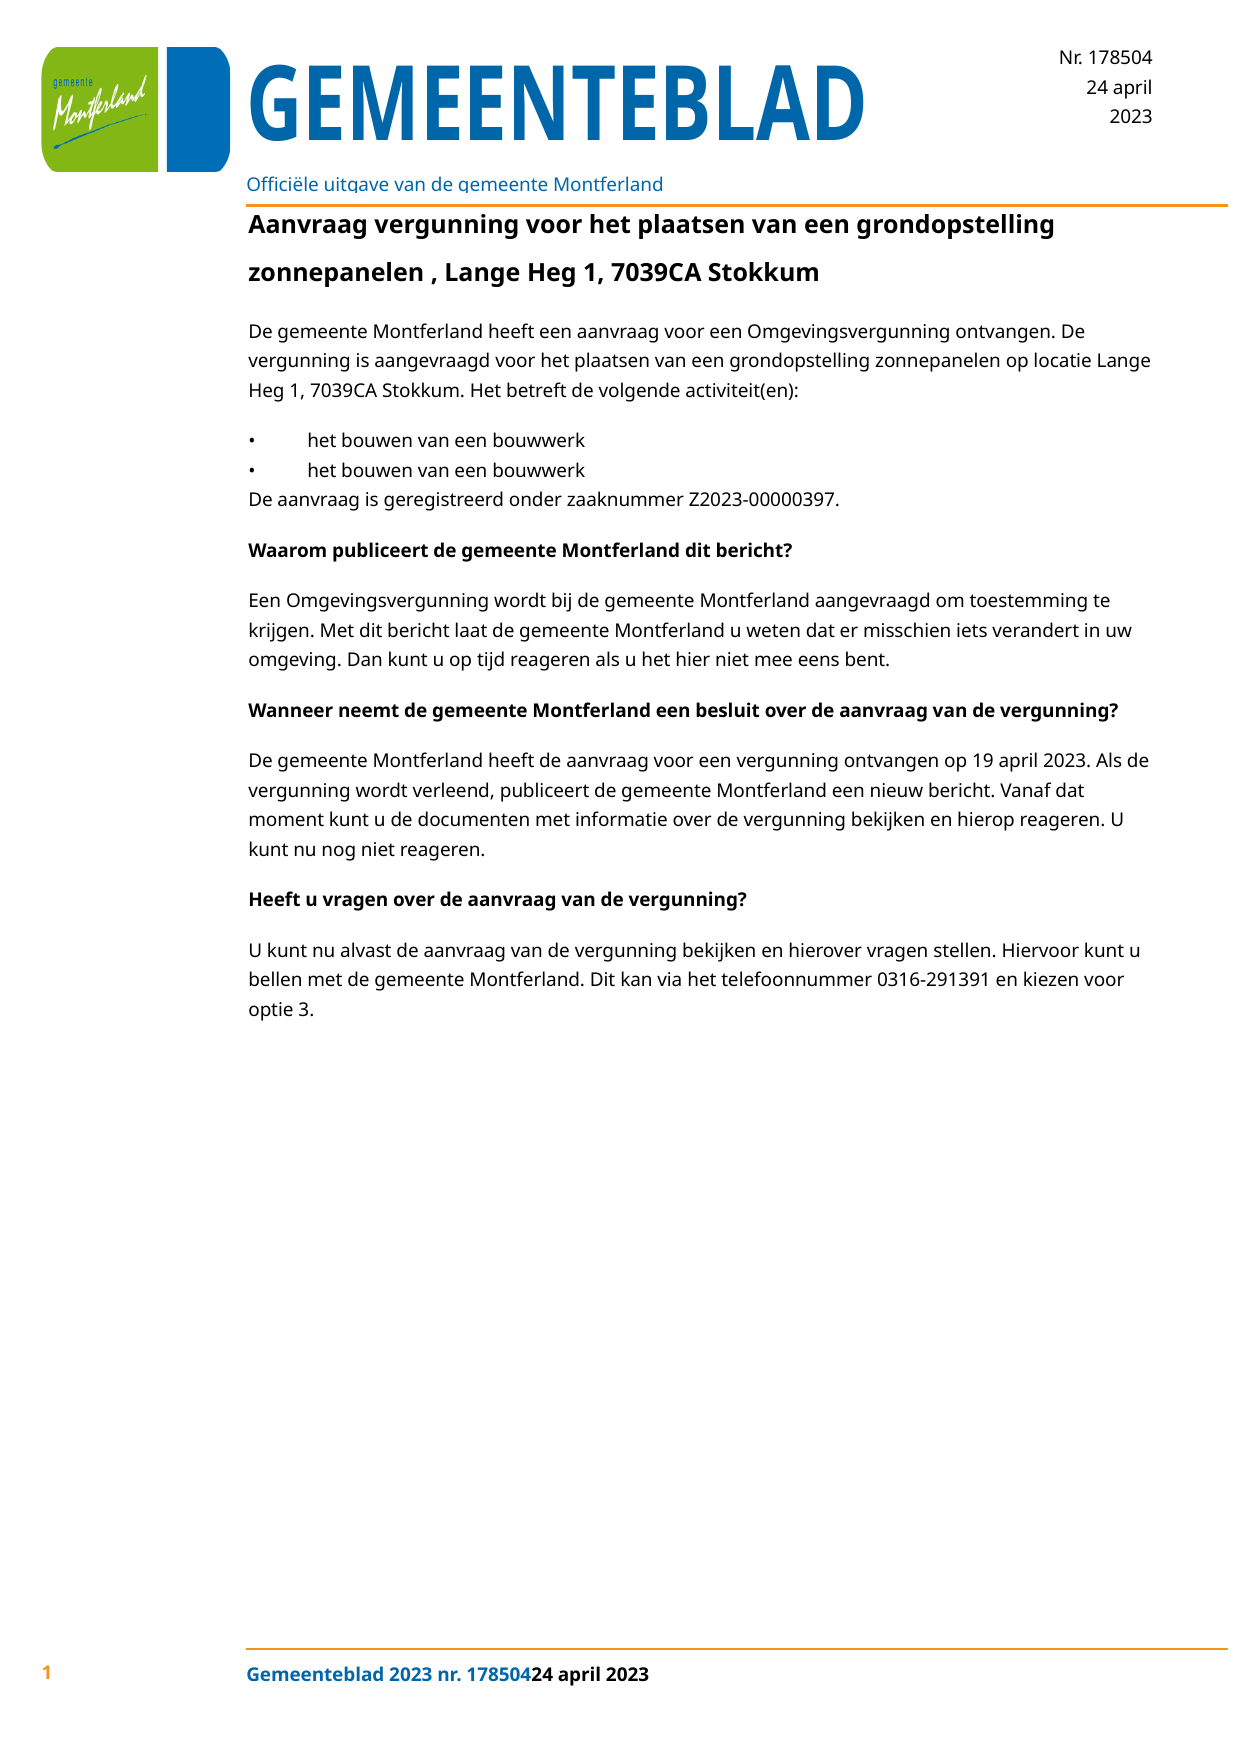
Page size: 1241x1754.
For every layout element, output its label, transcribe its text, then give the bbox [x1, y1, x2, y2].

text U kunt nu alvast de aanvraag van de vergunning bekijken en hierover vragen stellen. Hiervoor kunt u bellen met de gemeente Montferland. Dit kan via het telefoonnummer 0316-291391 en kiezen voor optie 3. [248, 937, 1152, 1022]
text Wanneer neemt de gemeente Montferland een besluit over de aanvraag van de vergunning? [248, 697, 1152, 723]
text De aanvraag is geregistreerd onder zaaknummer Z2023-00000397. [248, 487, 1152, 512]
list het bouwen van een bouwwerk [248, 457, 1152, 483]
text Waarom publiceert de gemeente Montferland dit bericht? [248, 537, 1152, 563]
text Een Omgevingsvergunning wordt bij de gemeente Montferland aangevraagd om toestemming te krijgen. Met dit bericht laat de gemeente Montferland u weten dat er misschien iets verandert in uw omgeving. Dan kunt u op tijd reageren als u het hier niet mee eens bent. [248, 587, 1152, 672]
text De gemeente Montferland heeft de aanvraag voor een vergunning ontvangen op 19 april 2023. Als de vergunning wordt verleend, publiceert de gemeente Montferland een nieuw bericht. Vanaf dat moment kunt u de documenten met informatie over de vergunning bekijken en hierop reageren. U kunt nu nog niet reageren. [248, 747, 1152, 862]
list het bouwen van een bouwwerk [248, 427, 1152, 453]
text De gemeente Montferland heeft een aanvraag voor een Omgevingsvergunning ontvangen. De vergunning is aangevraagd voor het plaatsen van een grondopstelling zonnepanelen op locatie Lange Heg 1, 7039CA Stokkum. Het betreft de volgende activiteit(en): [248, 318, 1152, 403]
picture [41, 47, 231, 172]
text Heeft u vragen over de aanvraag van de vergunning? [248, 887, 1152, 912]
text Aanvraag vergunning voor het plaatsen van een grondopstelling zonnepanelen , Lange Heg 1, 7039CA Stokkum [248, 207, 1152, 288]
